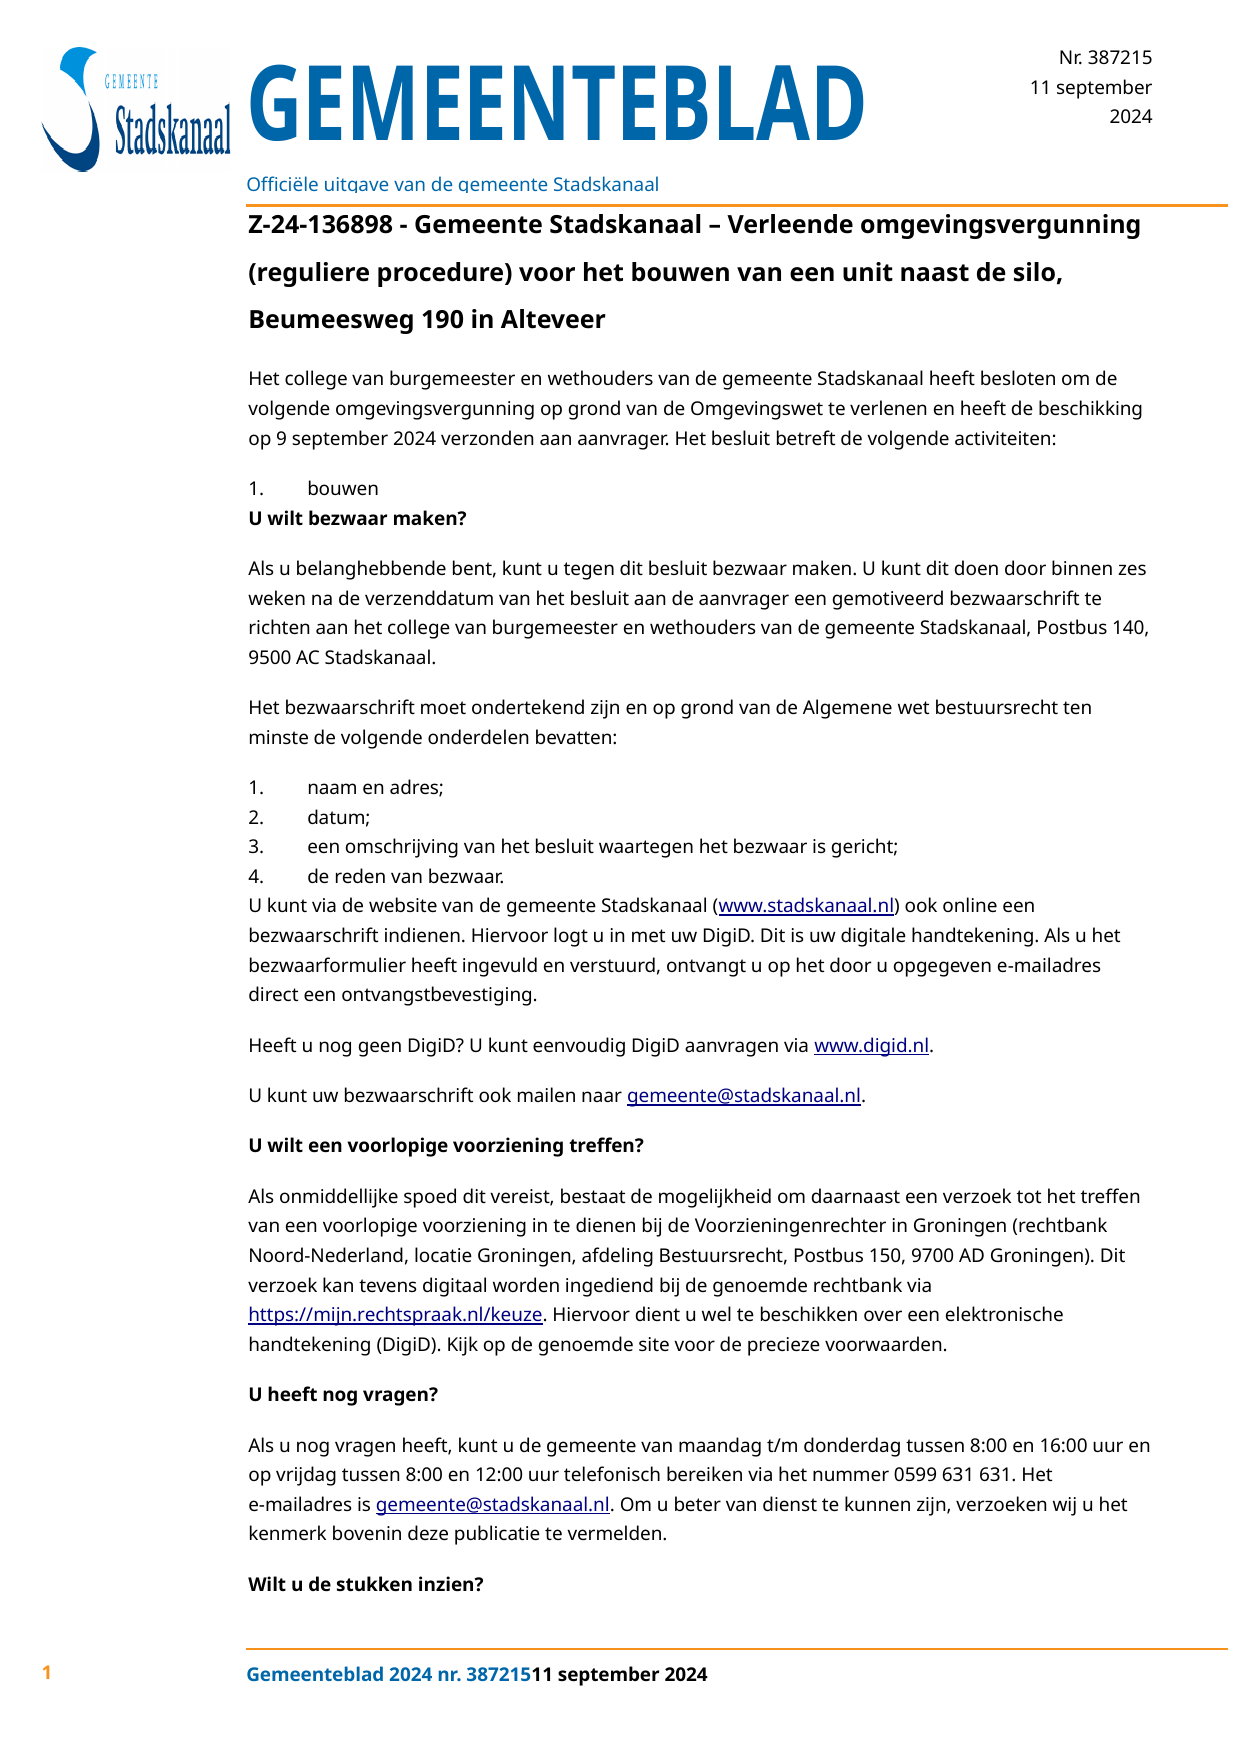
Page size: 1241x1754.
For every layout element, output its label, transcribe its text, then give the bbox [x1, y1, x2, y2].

text U kunt uw bezwaarschrift ook mailen naar gemeente@stadskanaal.nl. [248, 1082, 1152, 1108]
text Het bezwaarschrift moet ondertekend zijn en op grond van de Algemene wet bestuursrecht ten minste de volgende onderdelen bevatten: [248, 694, 1152, 749]
text U kunt via de website van de gemeente Stadskanaal (www.stadskanaal.nl) ook online een bezwaarschrift indienen. Hiervoor logt u in met uw DigiD. Dit is uw digitale handtekening. Als u het bezwaarformulier heeft ingevuld en verstuurd, ontvangt u op het door u opgegeven e‑mailadres direct een ontvangstbevestiging. [248, 893, 1152, 1007]
text Het college van burgemeester en wethouders van de gemeente Stadskanaal heeft besloten om de volgende omgevingsvergunning op grond van de Omgevingswet te verlenen en heeft de beschikking op 9 september 2024 verzonden aan aanvrager. Het besluit betreft de volgende activiteiten: [248, 366, 1152, 450]
text U heeft nog vragen? [248, 1381, 1152, 1407]
text Als u belanghebbende bent, kunt u tegen dit besluit bezwaar maken. U kunt dit doen door binnen zes weken na de verzenddatum van het besluit aan de aanvrager een gemotiveerd bezwaarschrift te richten aan het college van burgemeester en wethouders van de gemeente Stadskanaal, Postbus 140, 9500 AC Stadskanaal. [248, 555, 1152, 669]
picture [41, 47, 231, 172]
text Heeft u nog geen DigiD? U kunt eenvoudig DigiD aanvragen via www.digid.nl. [248, 1032, 1152, 1057]
text Wilt u de stukken inzien? [248, 1571, 1152, 1597]
list naam en adres; [248, 774, 1152, 800]
list datum; [248, 804, 1152, 829]
text Als u nog vragen heeft, kunt u de gemeente van maandag t/m donderdag tussen 8:00 en 16:00 uur en op vrijdag tussen 8:00 en 12:00 uur telefonisch bereiken via het nummer 0599 631 631. Het e‑mailadres is gemeente@stadskanaal.nl. Om u beter van dienst te kunnen zijn, verzoeken wij u het kenmerk bovenin deze publicatie te vermelden. [248, 1432, 1152, 1546]
text U wilt bezwaar maken? [248, 505, 1152, 530]
list bouwen [248, 475, 1152, 501]
text Als onmiddellijke spoed dit vereist, bestaat de mogelijkheid om daarnaast een verzoek tot het treffen van een voorlopige voorziening in te dienen bij de Voorzieningenrechter in Groningen (rechtbank Noord-Nederland, locatie Groningen, afdeling Bestuursrecht, Postbus 150, 9700 AD Groningen). Dit verzoek kan tevens digitaal worden ingediend bij de genoemde rechtbank via https://mijn.rechtspraak.nl/keuze. Hiervoor dient u wel te beschikken over een elektronische handtekening (DigiD). Kijk op de genoemde site voor de precieze voorwaarden. [248, 1183, 1152, 1357]
list een omschrijving van het besluit waartegen het bezwaar is gericht; [248, 833, 1152, 859]
text U wilt een voorlopige voorziening treffen? [248, 1133, 1152, 1158]
text Z-24-136898 - Gemeente Stadskanaal – Verleende omgevingsvergunning (reguliere procedure) voor het bouwen van een unit naast de silo, Beumeesweg 190 in Alteveer [248, 207, 1152, 336]
list de reden van bezwaar. [248, 863, 1152, 889]
